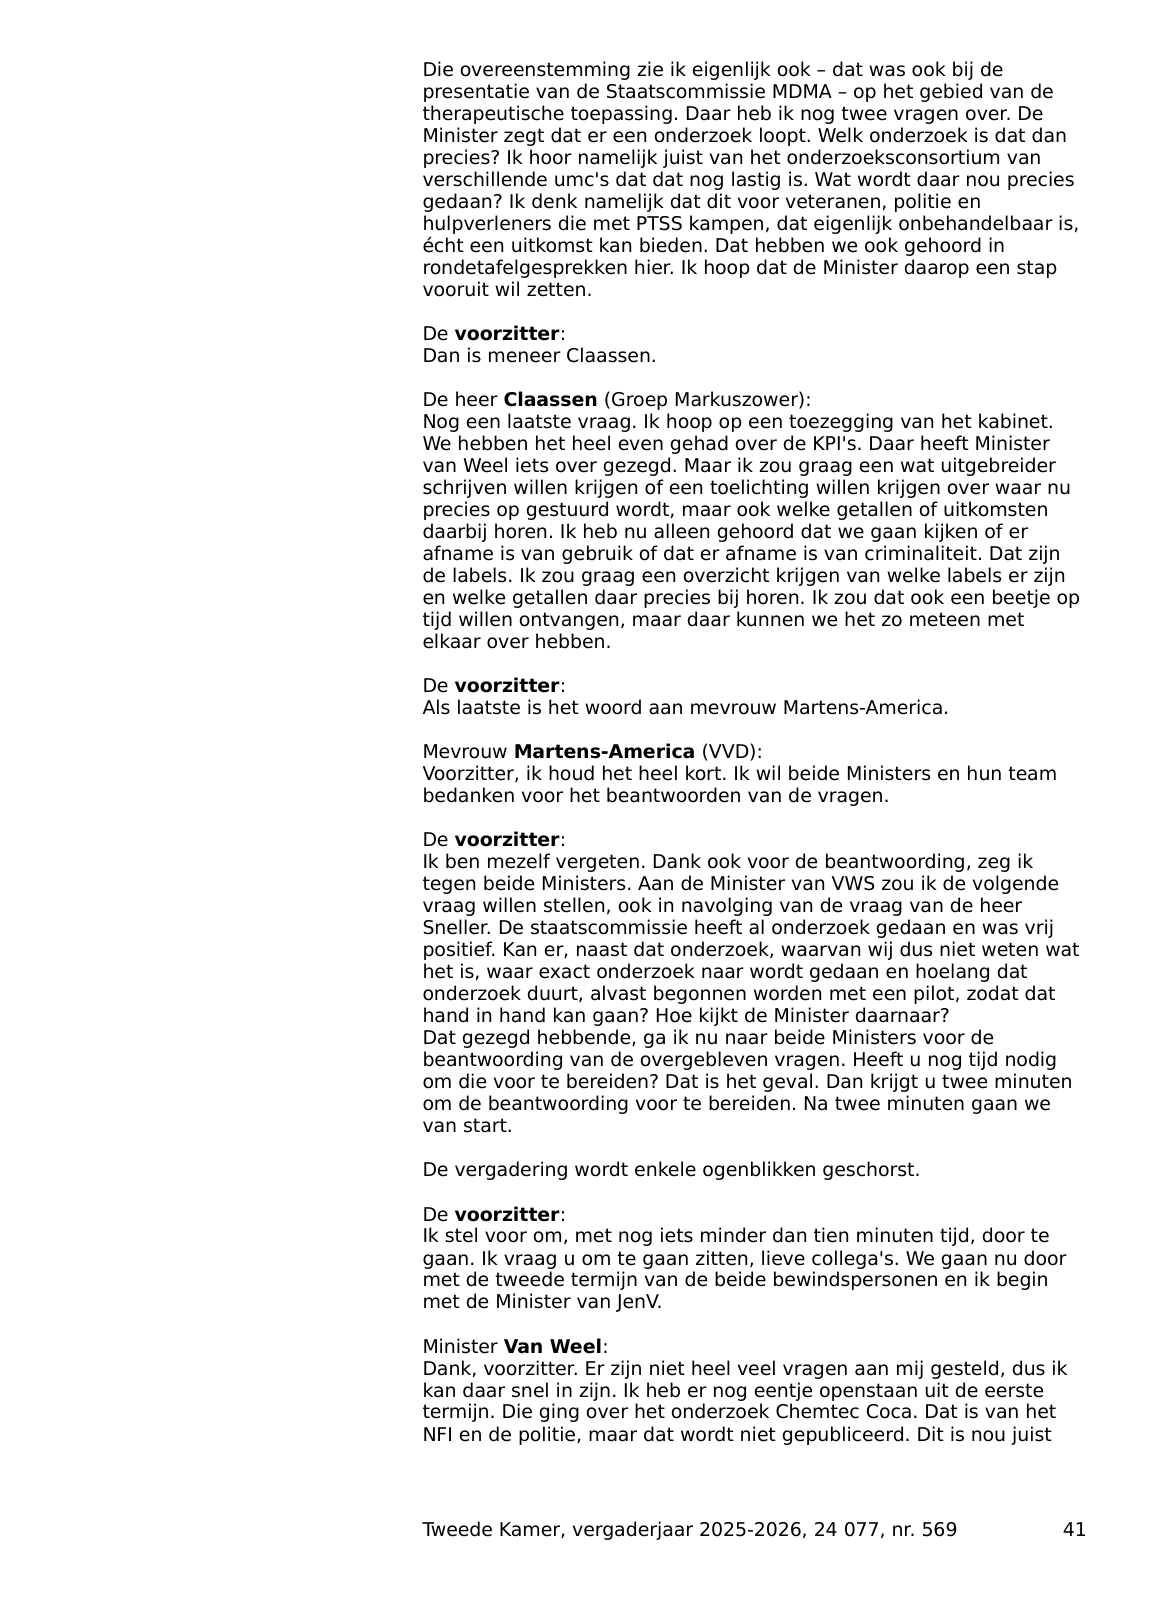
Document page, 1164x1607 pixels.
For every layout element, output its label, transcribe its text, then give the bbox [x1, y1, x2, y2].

text De heer Claassen (Groep Markuszower): [422, 389, 1087, 411]
text Dan is meneer Claassen. [422, 345, 1087, 367]
text Ik ben mezelf vergeten. Dank ook voor de beantwoording, zeg ik tegen beide Ministers. Aan de Minister van VWS zou ik de volgende vraag willen stellen, ook in navolging van de vraag van de heer Sneller. De staatscommissie heeft al onderzoek gedaan en was vrij positief. Kan er, naast dat onderzoek, waarvan wij dus niet weten wat het is, waar exact onderzoek naar wordt gedaan en hoelang dat onderzoek duurt, alvast begonnen worden met een pilot, zodat dat hand in hand kan gaan? Hoe kijkt de Minister daarnaar? [422, 851, 1087, 1027]
text Dank, voorzitter. Er zijn niet heel veel vragen aan mij gesteld, dus ik kan daar snel in zijn. Ik heb er nog eentje openstaan uit de eerste termijn. Die ging over het onderzoek Chemtec Coca. Dat is van het NFI en de politie, maar dat wordt niet gepubliceerd. Dit is nou juist [422, 1357, 1087, 1445]
text Mevrouw Martens-America (VVD): [422, 741, 1087, 763]
text Die overeenstemming zie ik eigenlijk ook – dat was ook bij de presentatie van de Staatscommissie MDMA – op het gebied van de therapeutische toepassing. Daar heb ik nog twee vragen over. De Minister zegt dat er een onderzoek loopt. Welk onderzoek is dat dan precies? Ik hoor namelijk juist van het onderzoeksconsortium van verschillende umc's dat dat nog lastig is. Wat wordt daar nou precies gedaan? Ik denk namelijk dat dit voor veteranen, politie en hulpverleners die met PTSS kampen, dat eigenlijk onbehandelbaar is, écht een uitkomst kan bieden. Dat hebben we ook gehoord in rondetafelgesprekken hier. Ik hoop dat de Minister daarop een stap vooruit wil zetten. [422, 59, 1087, 301]
text Ik stel voor om, met nog iets minder dan tien minuten tijd, door te gaan. Ik vraag u om te gaan zitten, lieve collega's. We gaan nu door met de tweede termijn van de beide bewindspersonen en ik begin met de Minister van JenV. [422, 1225, 1087, 1313]
text De voorzitter: [422, 1203, 1087, 1225]
text De voorzitter: [422, 675, 1087, 697]
text Minister Van Weel: [422, 1336, 1087, 1357]
text De voorzitter: [422, 829, 1087, 851]
text De vergadering wordt enkele ogenblikken geschorst. [422, 1159, 1087, 1181]
text De voorzitter: [422, 323, 1087, 345]
text Nog een laatste vraag. Ik hoop op een toezegging van het kabinet. We hebben het heel even gehad over de KPI's. Daar heeft Minister van Weel iets over gezegd. Maar ik zou graag een wat uitgebreider schrijven willen krijgen of een toelichting willen krijgen over waar nu precies op gestuurd wordt, maar ook welke getallen of uitkomsten daarbij horen. Ik heb nu alleen gehoord dat we gaan kijken of er afname is van gebruik of dat er afname is van criminaliteit. Dat zijn de labels. Ik zou graag een overzicht krijgen van welke labels er zijn en welke getallen daar precies bij horen. Ik zou dat ook een beetje op tijd willen ontvangen, maar daar kunnen we het zo meteen met elkaar over hebben. [422, 411, 1087, 653]
text Dat gezegd hebbende, ga ik nu naar beide Ministers voor de beantwoording van de overgebleven vragen. Heeft u nog tijd nodig om die voor te bereiden? Dat is het geval. Dan krijgt u twee minuten om de beantwoording voor te bereiden. Na twee minuten gaan we van start. [422, 1027, 1087, 1137]
text Voorzitter, ik houd het heel kort. Ik wil beide Ministers en hun team bedanken voor het beantwoorden van de vragen. [422, 763, 1087, 807]
text Als laatste is het woord aan mevrouw Martens-America. [422, 697, 1087, 719]
